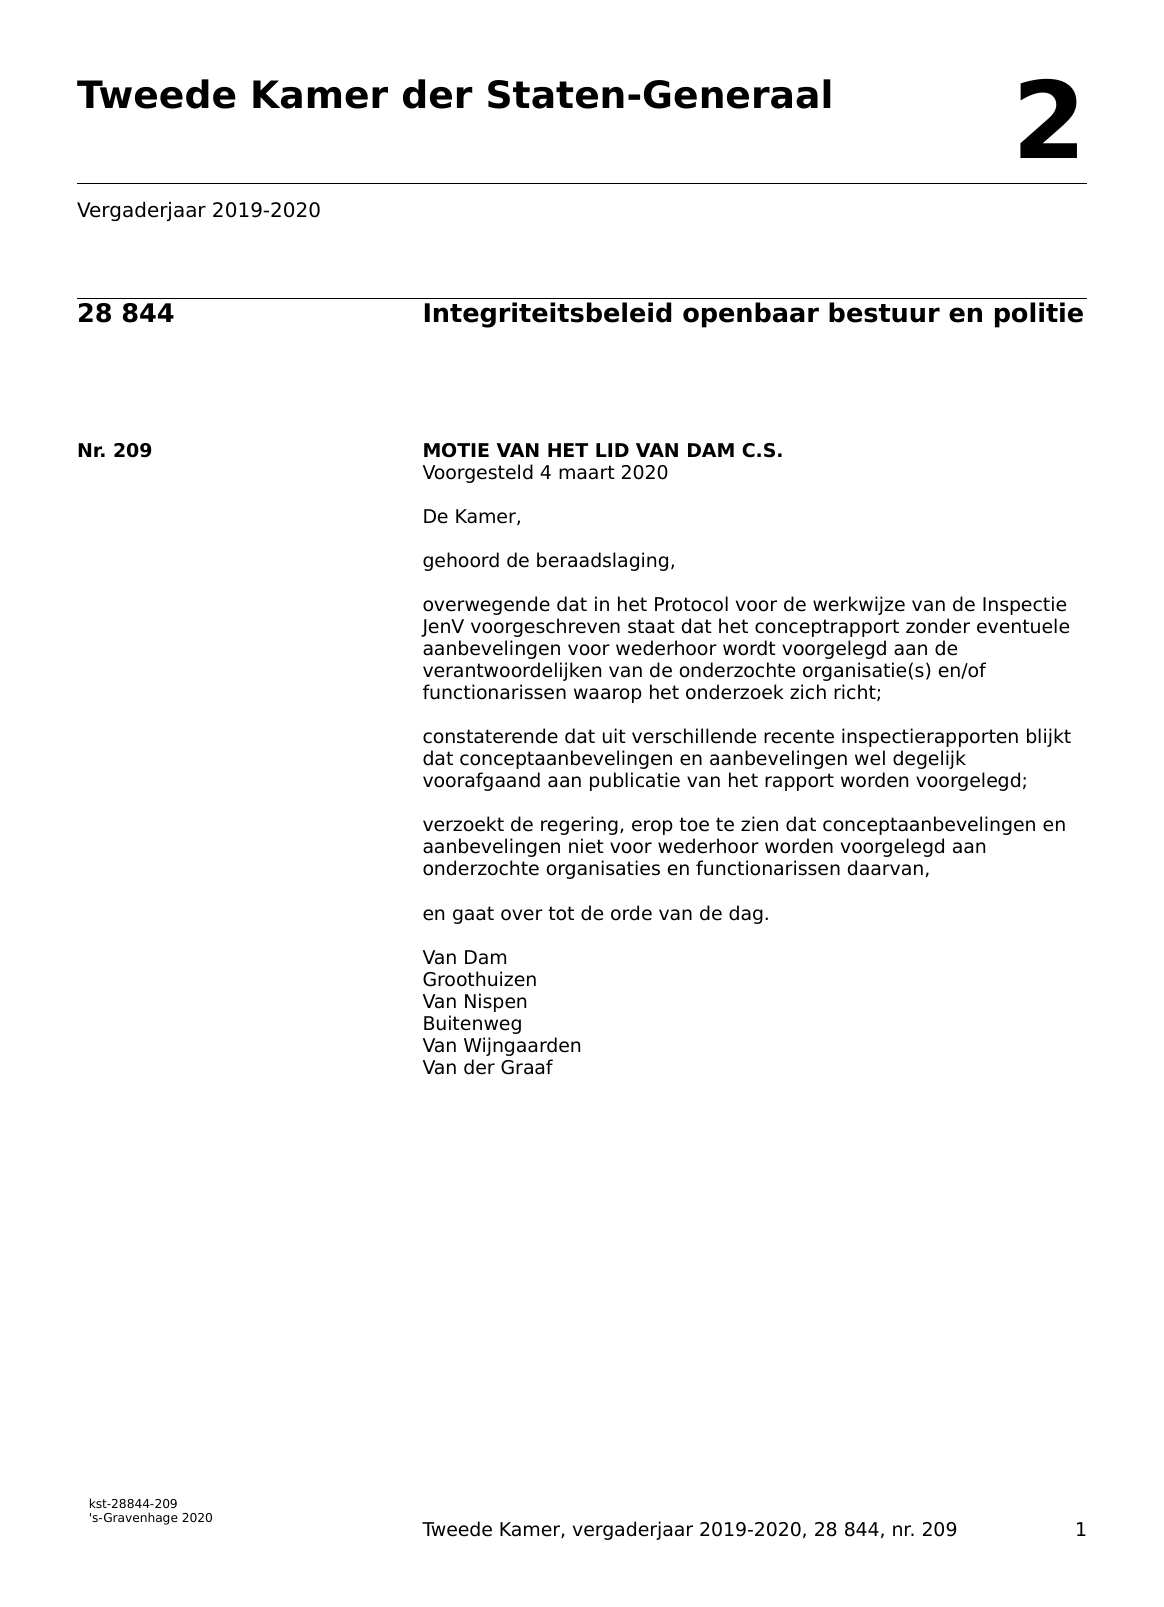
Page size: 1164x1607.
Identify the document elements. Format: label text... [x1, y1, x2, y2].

text Buitenweg [422, 1013, 1087, 1034]
text Van Nispen [422, 991, 1087, 1013]
text Van der Graaf [422, 1057, 1087, 1078]
text De Kamer, [422, 506, 1087, 528]
text en gaat over tot de orde van de dag. [422, 902, 1087, 924]
text 's-Gravenhage 2020 [88, 1511, 323, 1525]
table_header 2 [886, 59, 1087, 183]
text overwegende dat in het Protocol voor de werkwijze van de Inspectie JenV voorgeschreven staat dat het conceptrapport zonder eventuele aanbevelingen voor wederhoor wordt voorgelegd aan de verantwoordelijken van de onderzochte organisatie(s) en/of functionarissen waarop het onderzoek zich richt; [422, 594, 1087, 704]
subtitle Nr. 209 MOTIE VAN HET LID VAN DAM C.S. [77, 440, 1087, 462]
text kst-28844-209 [88, 1497, 323, 1511]
subtitle 28 844 Integriteitsbeleid openbaar bestuur en politie [77, 299, 1087, 329]
text gehoord de beraadslaging, [422, 550, 1087, 572]
text Groothuizen [422, 969, 1087, 991]
text constaterende dat uit verschillende recente inspectierapporten blijkt dat conceptaanbevelingen en aanbevelingen wel degelijk voorafgaand aan publicatie van het rapport worden voorgelegd; [422, 726, 1087, 792]
text Voorgesteld 4 maart 2020 [422, 462, 1087, 484]
table_header Tweede Kamer der Staten-Generaal [77, 59, 886, 183]
text verzoekt de regering, erop toe te zien dat conceptaanbevelingen en aanbevelingen niet voor wederhoor worden voorgelegd aan onderzochte organisaties en functionarissen daarvan, [422, 814, 1087, 880]
text Van Wijngaarden [422, 1034, 1087, 1057]
table_cell Vergaderjaar 2019-2020 [77, 184, 1087, 298]
text Van Dam [422, 947, 1087, 969]
